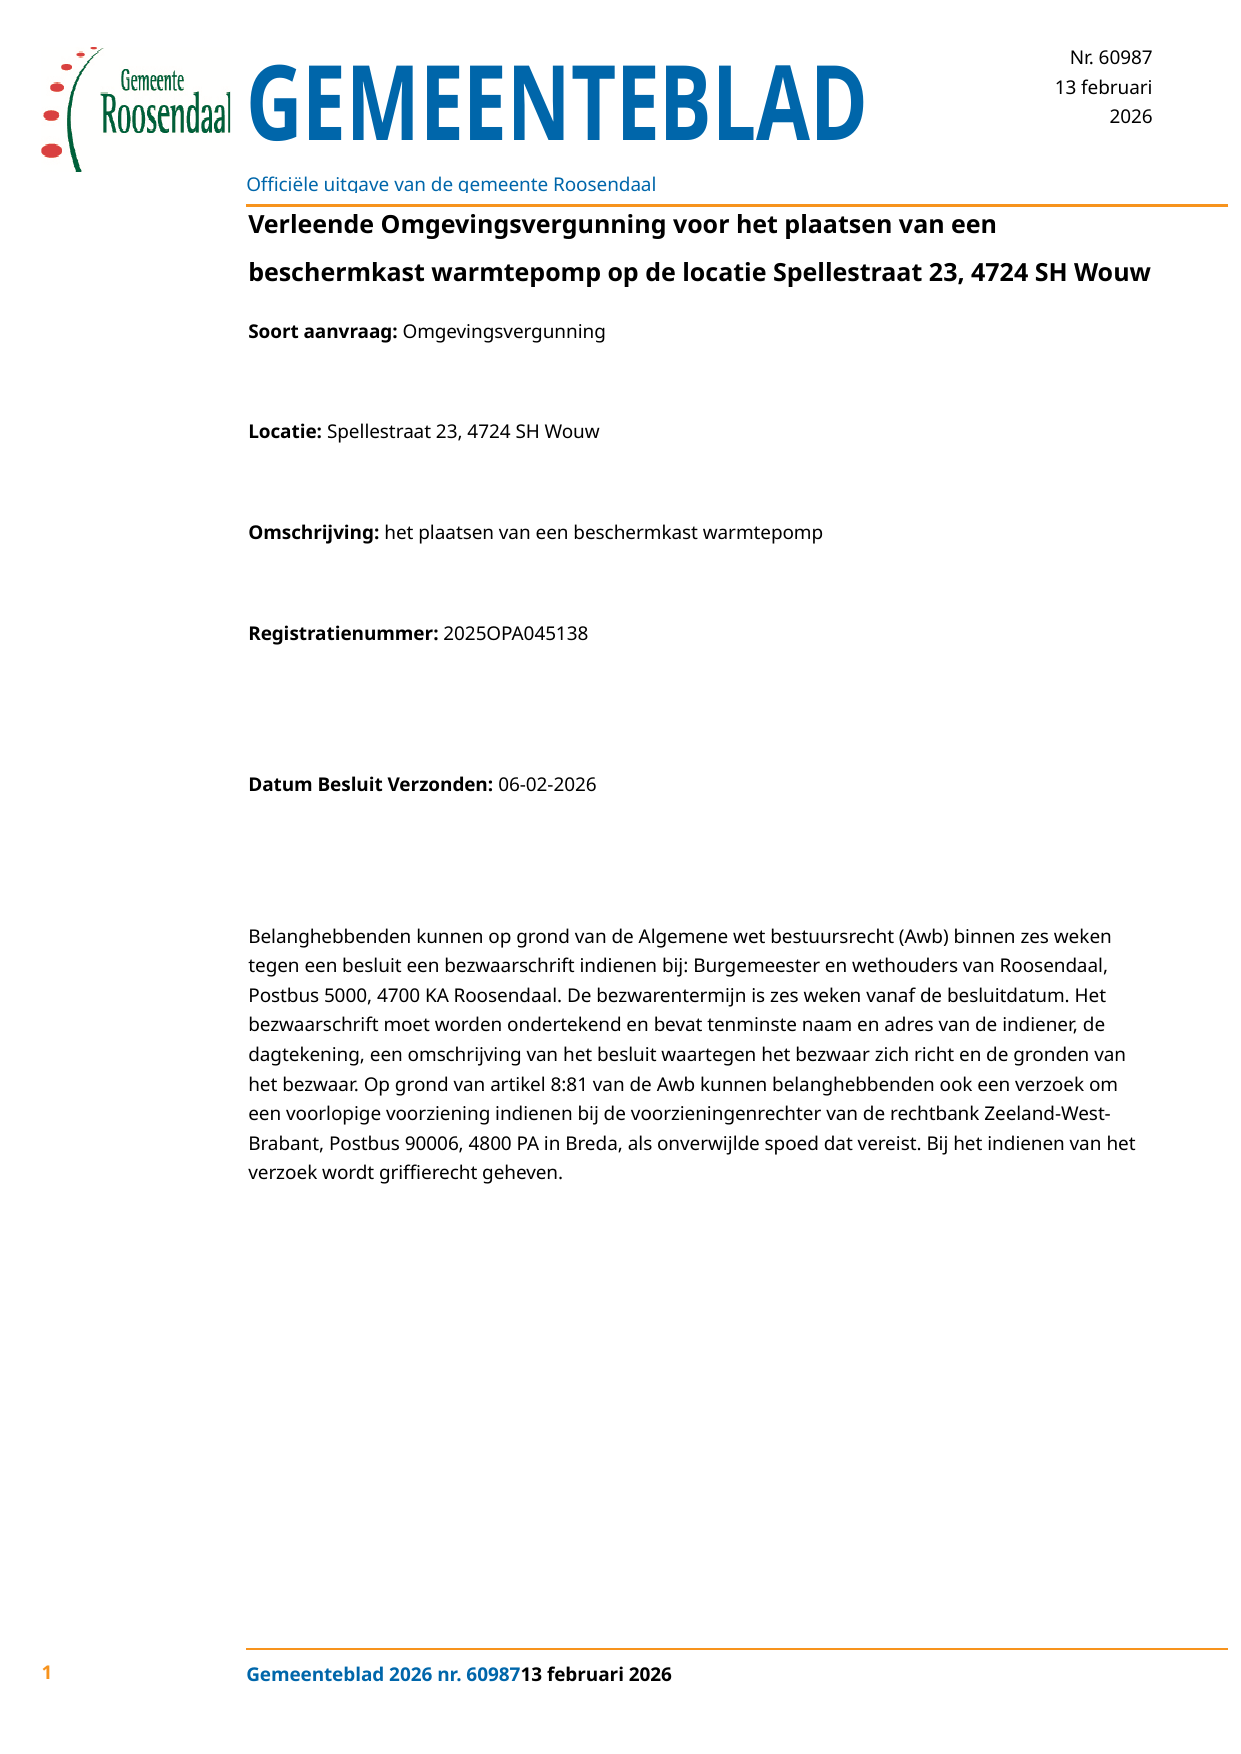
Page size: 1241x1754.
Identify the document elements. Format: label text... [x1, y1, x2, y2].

picture [41, 47, 231, 172]
text Verleende Omgevingsvergunning voor het plaatsen van een beschermkast warmtepomp op de locatie Spellestraat 23, 4724 SH Wouw [248, 207, 1152, 288]
text Omschrijving: het plaatsen van een beschermkast warmtepomp [248, 519, 1152, 545]
text Soort aanvraag: Omgevingsvergunning [248, 318, 1152, 344]
text Locatie: Spellestraat 23, 4724 SH Wouw [248, 419, 1152, 444]
text Registratienummer: 2025OPA045138 [248, 620, 1152, 646]
text Belanghebbenden kunnen op grond van de Algemene wet bestuursrecht (Awb) binnen zes weken tegen een besluit een bezwaarschrift indienen bij: Burgemeester en wethouders van Roosendaal, Postbus 5000, 4700 KA Roosendaal. De bezwarentermijn is zes weken vanaf de besluitdatum. Het bezwaarschrift moet worden ondertekend en bevat tenminste naam en adres van de indiener, de dagtekening, een omschrijving van het besluit waartegen het bezwaar zich richt en de gronden van het bezwaar. Op grond van artikel 8:81 van de Awb kunnen belanghebbenden ook een verzoek om een voorlopige voorziening indienen bij de voorzieningenrechter van de rechtbank Zeeland-West-Brabant, Postbus 90006, 4800 PA in Breda, als onverwijlde spoed dat vereist. Bij het indienen van het verzoek wordt griffierecht geheven. [248, 923, 1152, 1185]
text Datum Besluit Verzonden: 06-02-2026 [248, 772, 1152, 797]
